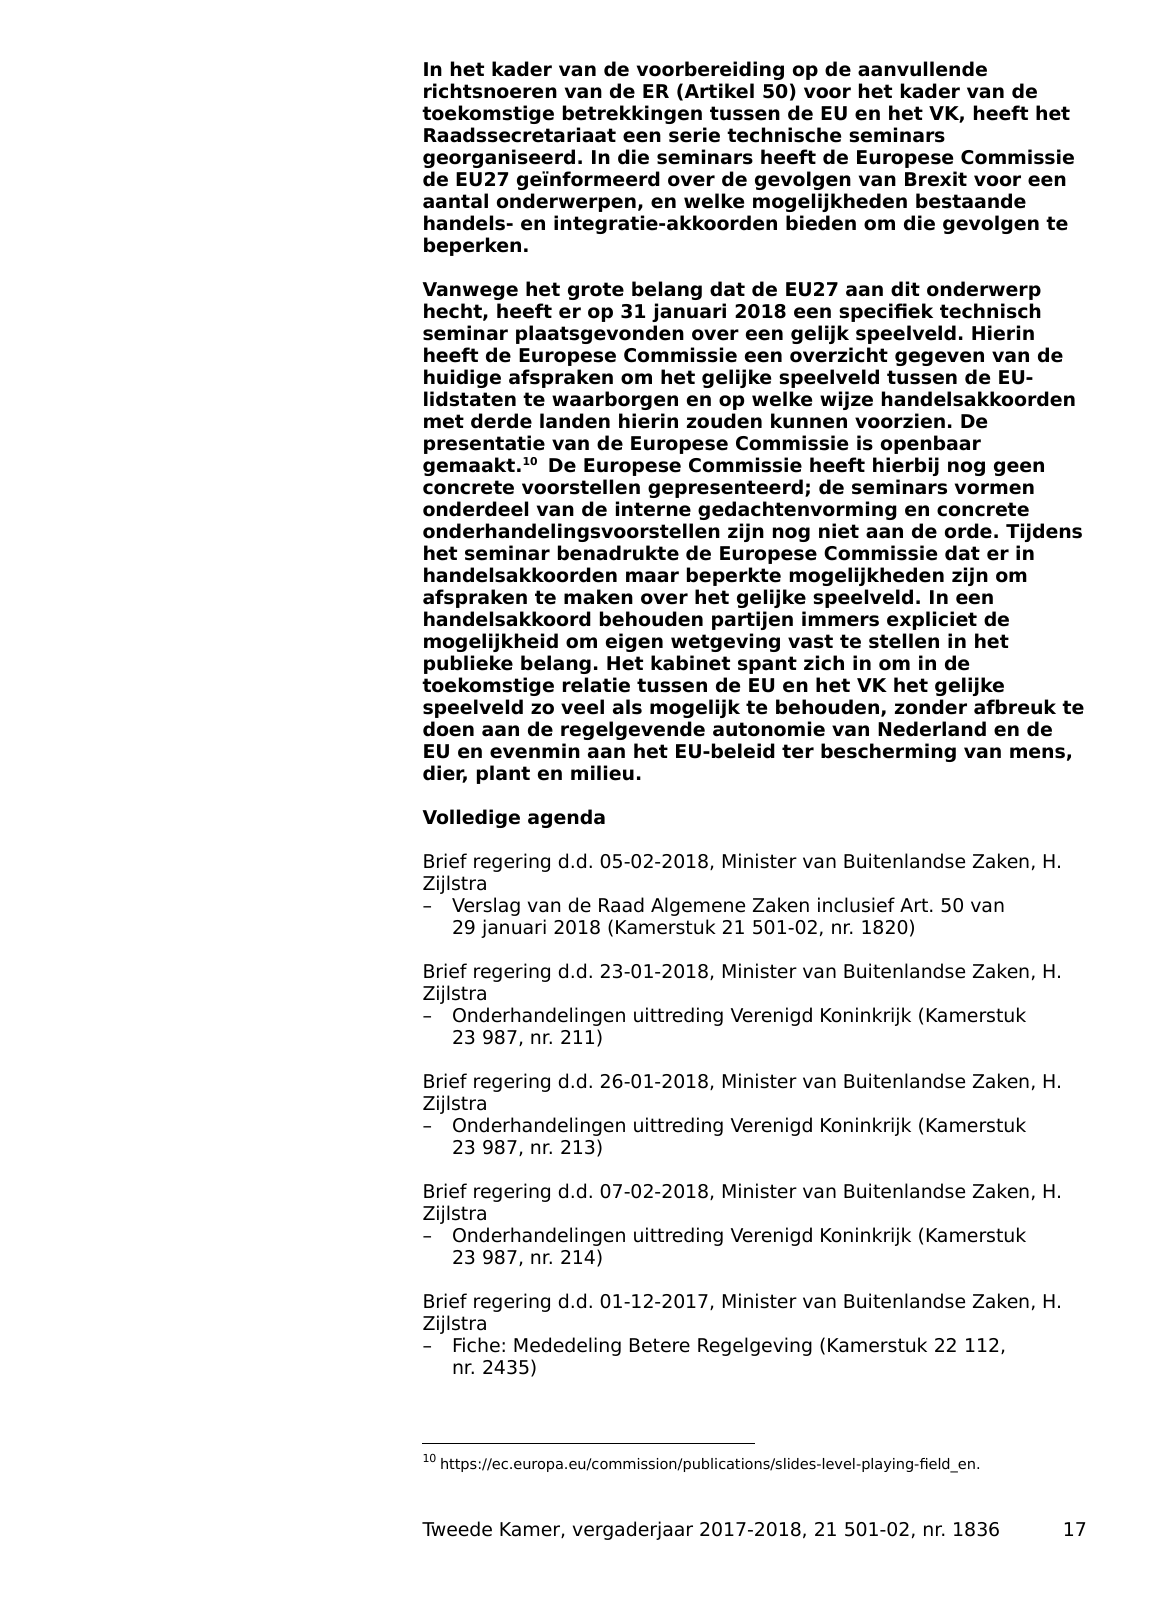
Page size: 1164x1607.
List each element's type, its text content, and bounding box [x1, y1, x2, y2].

text https://ec.europa.eu/commission/publications/slides-level-playing-field_en. [422, 1452, 1087, 1474]
text Brief regering d.d. 26-01-2018, Minister van Buitenlandse Zaken, H. Zijlstra [422, 1071, 1087, 1115]
text Brief regering d.d. 07-02-2018, Minister van Buitenlandse Zaken, H. Zijlstra [422, 1181, 1087, 1225]
subtitle Volledige agenda [422, 807, 1087, 829]
text Brief regering d.d. 23-01-2018, Minister van Buitenlandse Zaken, H. Zijlstra [422, 961, 1087, 1005]
text Brief regering d.d. 01-12-2017, Minister van Buitenlandse Zaken, H. Zijlstra [422, 1291, 1087, 1335]
text In het kader van de voorbereiding op de aanvullende richtsnoeren van de ER (Artikel 50) voor het kader van de toekomstige betrekkingen tussen de EU en het VK, heeft het Raadssecretariaat een serie technische seminars georganiseerd. In die seminars heeft de Europese Commissie de EU27 geïnformeerd over de gevolgen van Brexit voor een aantal onderwerpen, en welke mogelijkheden bestaande handels- en integratie-akkoorden bieden om die gevolgen te beperken. [422, 59, 1087, 257]
text – Onderhandelingen uittreding Verenigd Koninkrijk (Kamerstuk 23 987, nr. 213) [422, 1115, 1087, 1159]
text – Fiche: Mededeling Betere Regelgeving (Kamerstuk 22 112, nr. 2435) [422, 1335, 1087, 1379]
text Vanwege het grote belang dat de EU27 aan dit onderwerp hecht, heeft er op 31 januari 2018 een specifiek technisch seminar plaatsgevonden over een gelijk speelveld. Hierin heeft de Europese Commissie een overzicht gegeven van de huidige afspraken om het gelijke speelveld tussen de EU-lidstaten te waarborgen en op welke wijze handelsakkoorden met derde landen hierin zouden kunnen voorzien. De presentatie van de Europese Commissie is openbaar gemaakt. De Europese Commissie heeft hierbij nog geen concrete voorstellen gepresenteerd; de seminars vormen onderdeel van de interne gedachtenvorming en concrete onderhandelingsvoorstellen zijn nog niet aan de orde. Tijdens het seminar benadrukte de Europese Commissie dat er in handelsakkoorden maar beperkte mogelijkheden zijn om afspraken te maken over het gelijke speelveld. In een handelsakkoord behouden partijen immers expliciet de mogelijkheid om eigen wetgeving vast te stellen in het publieke belang. Het kabinet spant zich in om in de toekomstige relatie tussen de EU en het VK het gelijke speelveld zo veel als mogelijk te behouden, zonder afbreuk te doen aan de regelgevende autonomie van Nederland en de EU en evenmin aan het EU-beleid ter bescherming van mens, dier, plant en milieu. [422, 279, 1087, 784]
text – Onderhandelingen uittreding Verenigd Koninkrijk (Kamerstuk 23 987, nr. 214) [422, 1225, 1087, 1269]
text Brief regering d.d. 05-02-2018, Minister van Buitenlandse Zaken, H. Zijlstra [422, 851, 1087, 895]
text – Verslag van de Raad Algemene Zaken inclusief Art. 50 van 29 januari 2018 (Kamerstuk 21 501-02, nr. 1820) [422, 895, 1087, 939]
text – Onderhandelingen uittreding Verenigd Koninkrijk (Kamerstuk 23 987, nr. 211) [422, 1005, 1087, 1049]
